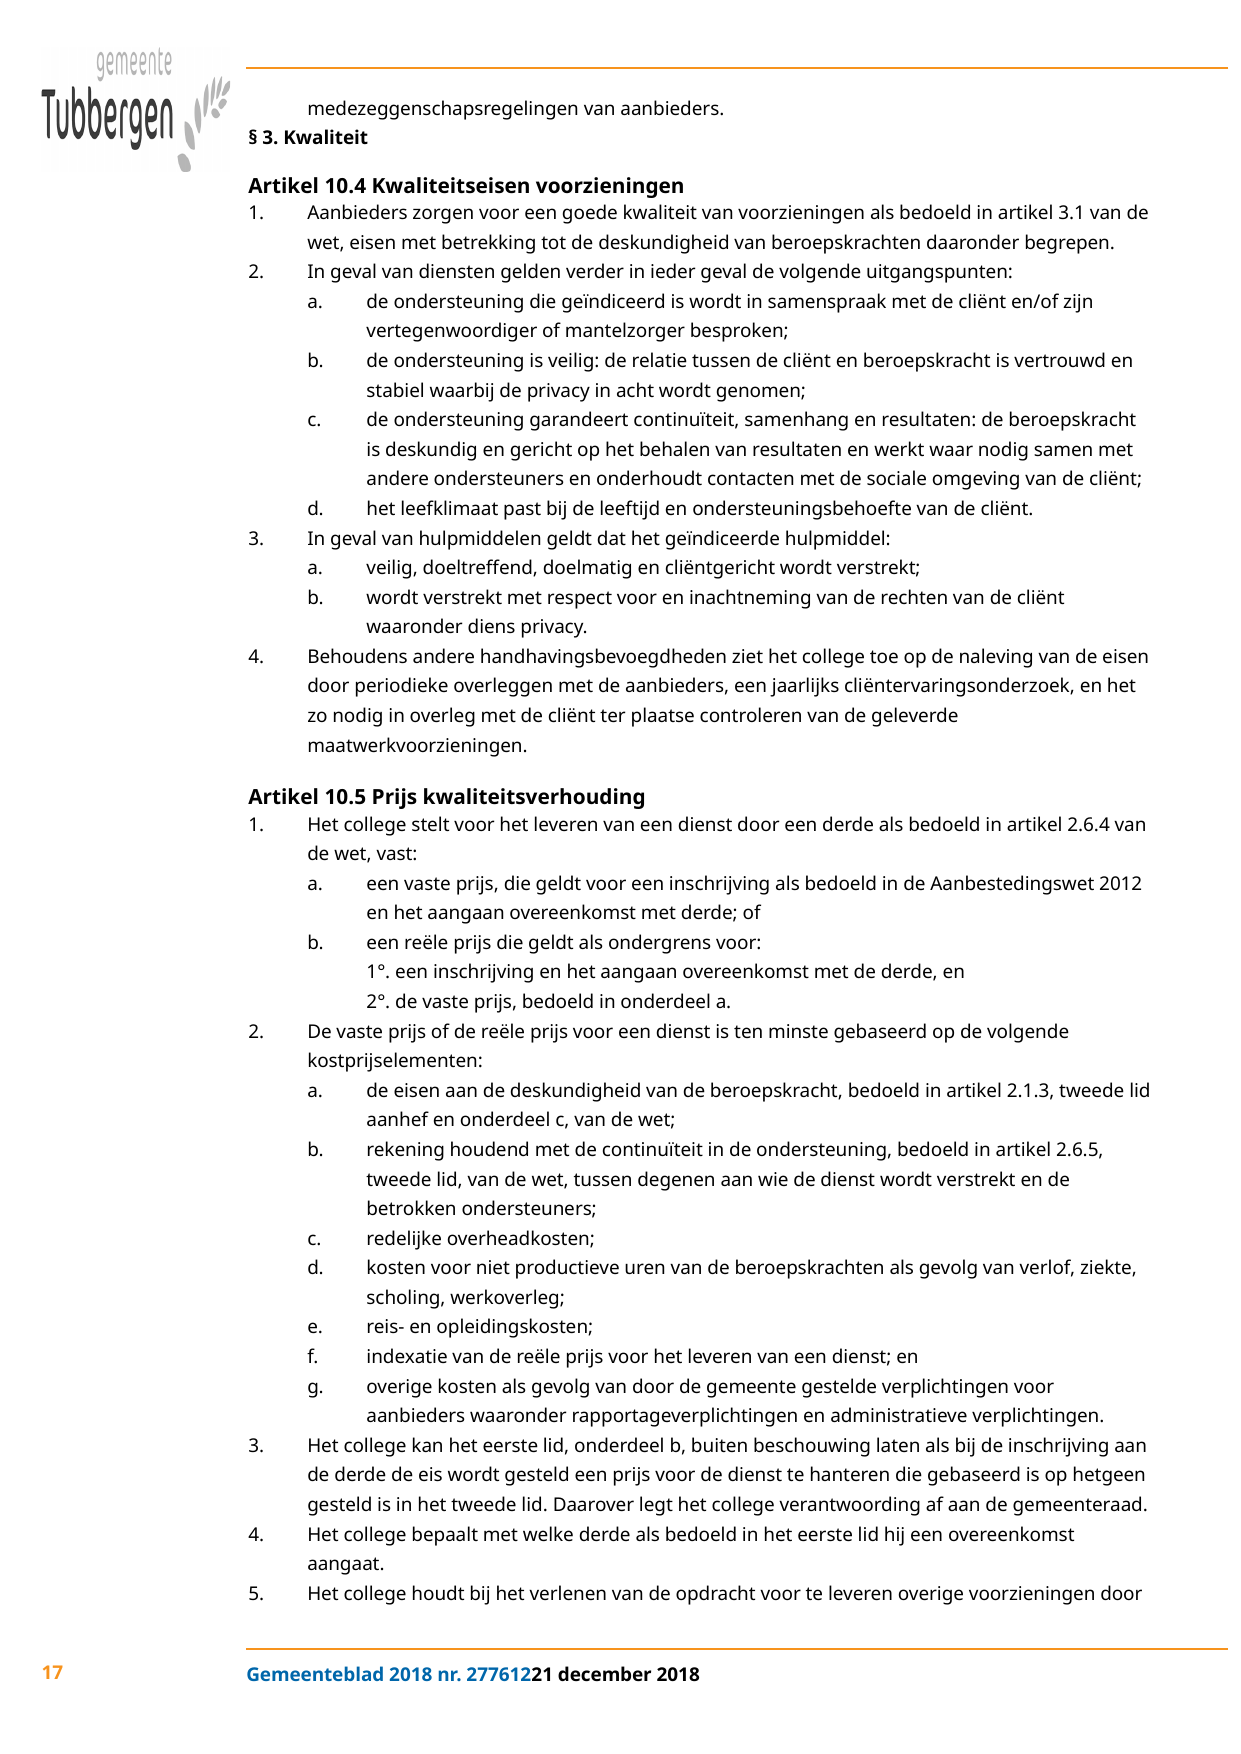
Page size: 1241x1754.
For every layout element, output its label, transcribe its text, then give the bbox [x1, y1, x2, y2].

list Het college kan het eerste lid, onderdeel b, buiten beschouwing laten als bij de inschrijving aan de derde de eis wordt gesteld een prijs voor de dienst te hanteren die gebaseerd is op hetgeen gesteld is in het tweede lid. Daarover legt het college verantwoording af aan de gemeenteraad. [248, 1432, 1152, 1517]
list redelijke overheadkosten; [307, 1225, 1152, 1251]
list de ondersteuning die geïndiceerd is wordt in samenspraak met de cliënt en/of zijn vertegenwoordiger of mantelzorger besproken; [307, 288, 1152, 343]
list het leefklimaat past bij de leeftijd en ondersteuningsbehoefte van de cliënt. [307, 495, 1152, 521]
list wordt verstrekt met respect voor en inachtneming van de rechten van de cliënt waaronder diens privacy. [307, 584, 1152, 639]
list De vaste prijs of de reële prijs voor een dienst is ten minste gebaseerd op de volgende kostprijselementen: [248, 1018, 1152, 1073]
list Aanbieders zorgen voor een goede kwaliteit van voorzieningen als bedoeld in artikel 3.1 van de wet, eisen met betrekking tot de deskundigheid van beroepskrachten daaronder begrepen. [248, 199, 1152, 255]
list 2°. de vaste prijs, bedoeld in onderdeel a. [307, 988, 1152, 1014]
text Artikel 10.5 Prijs kwaliteitsverhouding [248, 782, 1152, 811]
list veilig, doeltreffend, doelmatig en cliëntgericht wordt verstrekt; [307, 554, 1152, 580]
list Het college houdt bij het verlenen van de opdracht voor te leveren overige voorzieningen door [248, 1580, 1152, 1606]
text § 3. Kwaliteit [248, 124, 1152, 150]
list de ondersteuning is veilig: de relatie tussen de cliënt en beroepskracht is vertrouwd en stabiel waarbij de privacy in acht wordt genomen; [307, 347, 1152, 403]
list 1°. een inschrijving en het aangaan overeenkomst met de derde, en [307, 959, 1152, 984]
picture [41, 47, 231, 172]
list kosten voor niet productieve uren van de beroepskrachten als gevolg van verlof, ziekte, scholing, werkoverleg; [307, 1254, 1152, 1310]
list In geval van diensten gelden verder in ieder geval de volgende uitgangspunten: [248, 258, 1152, 284]
list Het college stelt voor het leveren van een dienst door een derde als bedoeld in artikel 2.6.4 van de wet, vast: [248, 811, 1152, 866]
list reis- en opleidingskosten; [307, 1314, 1152, 1339]
list Behoudens andere handhavingsbevoegdheden ziet het college toe op de naleving van de eisen door periodieke overleggen met de aanbieders, een jaarlijks cliëntervaringsonderzoek, en het zo nodig in overleg met de cliënt ter plaatse controleren van de geleverde maatwerkvoorzieningen. [248, 643, 1152, 758]
list Het college bepaalt met welke derde als bedoeld in het eerste lid hij een overeenkomst aangaat. [248, 1521, 1152, 1576]
list een reële prijs die geldt als ondergrens voor: [307, 929, 1152, 955]
list In geval van hulpmiddelen geldt dat het geïndiceerde hulpmiddel: [248, 525, 1152, 551]
list rekening houdend met de continuïteit in de ondersteuning, bedoeld in artikel 2.6.5, tweede lid, van de wet, tussen degenen aan wie de dienst wordt verstrekt en de betrokken ondersteuners; [307, 1136, 1152, 1221]
list de eisen aan de deskundigheid van de beroepskracht, bedoeld in artikel 2.1.3, tweede lid aanhef en onderdeel c, van de wet; [307, 1077, 1152, 1132]
list de ondersteuning garandeert continuïteit, samenhang en resultaten: de beroepskracht is deskundig en gericht op het behalen van resultaten en werkt waar nodig samen met andere ondersteuners en onderhoudt contacten met de sociale omgeving van de cliënt; [307, 406, 1152, 491]
list medezeggenschapsregelingen van aanbieders. [248, 95, 1152, 121]
list indexatie van de reële prijs voor het leveren van een dienst; en [307, 1343, 1152, 1369]
list overige kosten als gevolg van door de gemeente gestelde verplichtingen voor aanbieders waaronder rapportageverplichtingen en administratieve verplichtingen. [307, 1373, 1152, 1428]
text Artikel 10.4 Kwaliteitseisen voorzieningen [248, 171, 1152, 199]
list een vaste prijs, die geldt voor een inschrijving als bedoeld in de Aanbestedingswet 2012 en het aangaan overeenkomst met derde; of [307, 870, 1152, 925]
